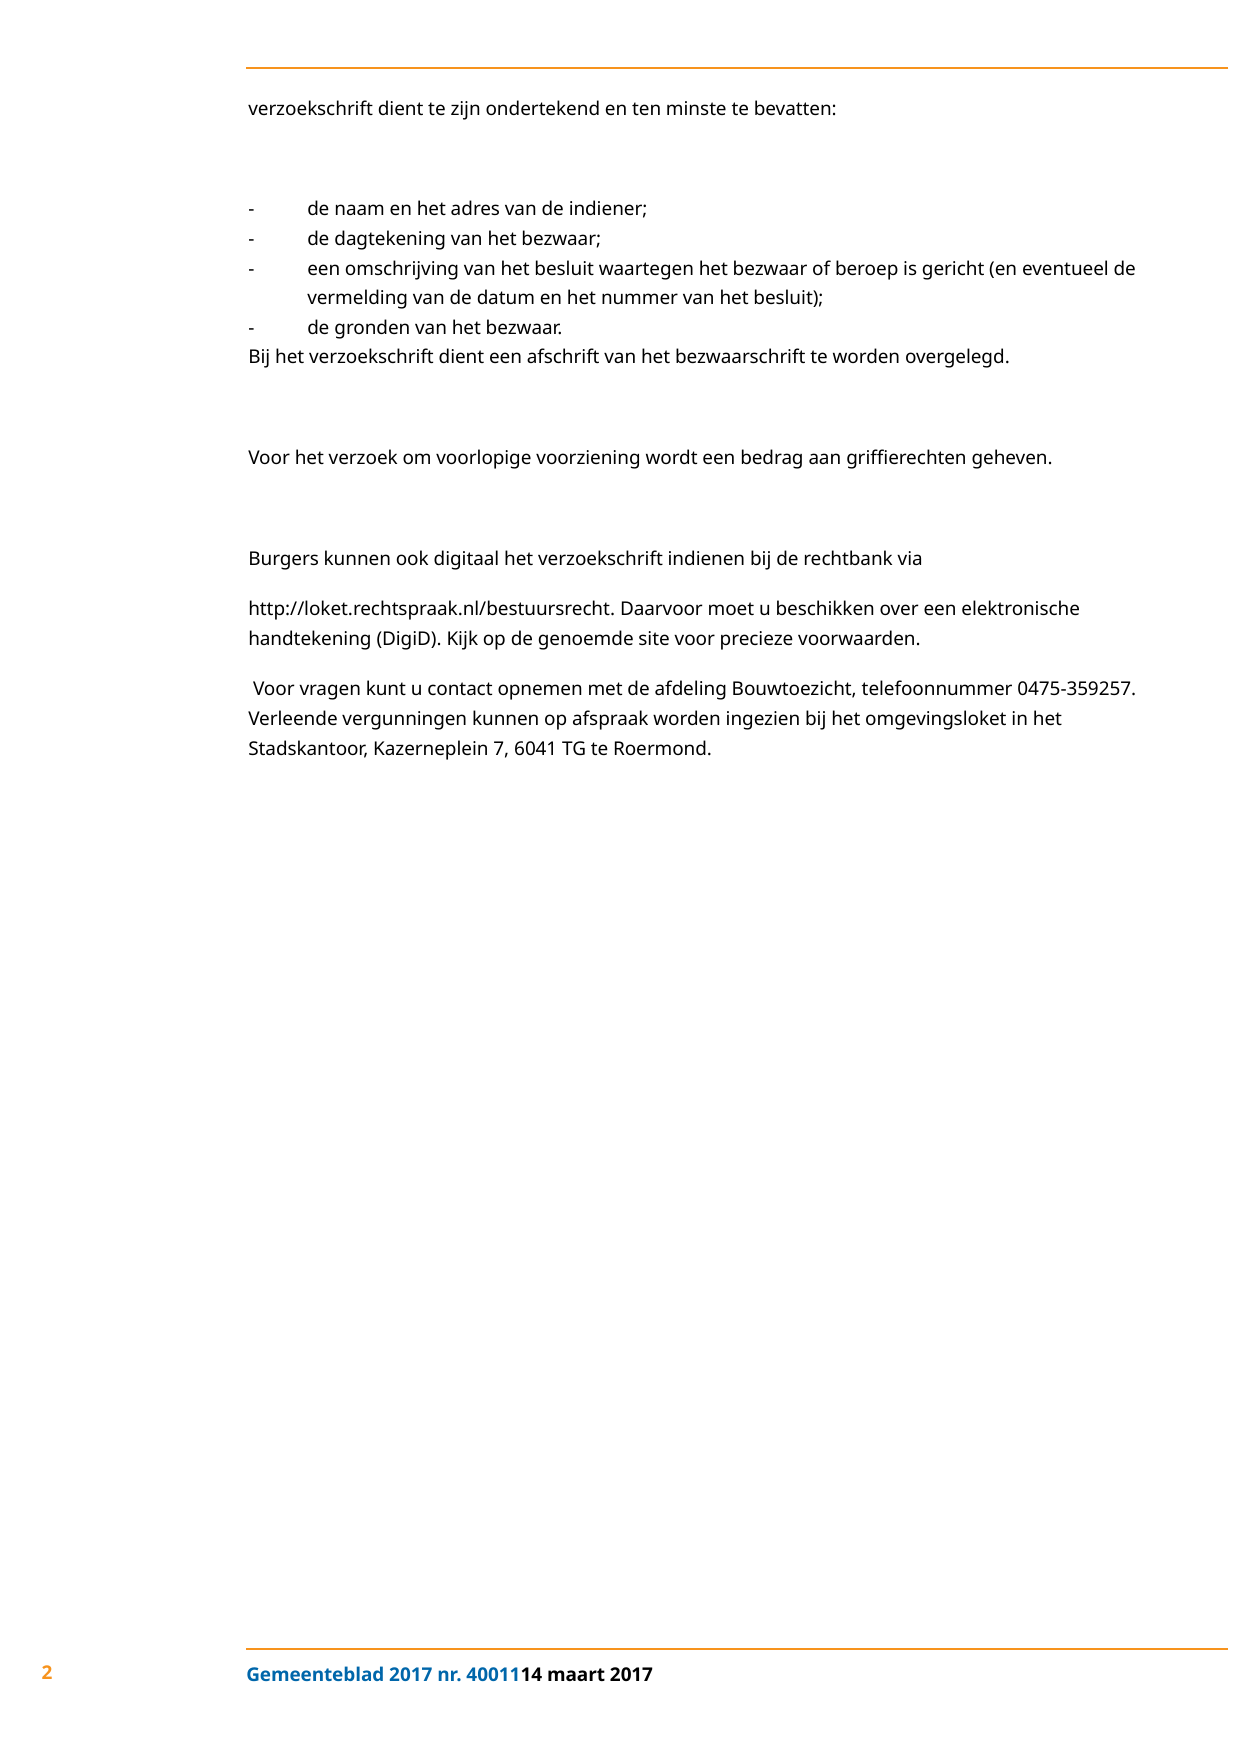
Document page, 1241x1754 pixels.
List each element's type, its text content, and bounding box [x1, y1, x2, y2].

list de naam en het adres van de indiener; [248, 196, 1152, 221]
text Voor vragen kunt u contact opnemen met de afdeling Bouwtoezicht, telefoonnummer 0475-359257. Verleende vergunningen kunnen op afspraak worden ingezien bij het omgevingsloket in het Stadskantoor, Kazerneplein 7, 6041 TG te Roermond. [248, 676, 1152, 761]
text Bij het verzoekschrift dient een afschrift van het bezwaarschrift te worden overgelegd. [248, 343, 1152, 369]
list de dagtekening van het bezwaar; [248, 225, 1152, 251]
list een omschrijving van het besluit waartegen het bezwaar of beroep is gericht (en eventueel de vermelding van de datum en het nummer van het besluit); [248, 255, 1152, 310]
text http://loket.rechtspraak.nl/bestuursrecht. Daarvoor moet u beschikken over een elektronische handtekening (DigiD). Kijk op de genoemde site voor precieze voorwaarden. [248, 596, 1152, 651]
text verzoekschrift dient te zijn ondertekend en ten minste te bevatten: [248, 95, 1152, 121]
text Burgers kunnen ook digitaal het verzoekschrift indienen bij de rechtbank via [248, 545, 1152, 571]
text Voor het verzoek om voorlopige voorziening wordt een bedrag aan griffierechten geheven. [248, 444, 1152, 470]
list de gronden van het bezwaar. [248, 314, 1152, 340]
picture [41, 47, 231, 172]
